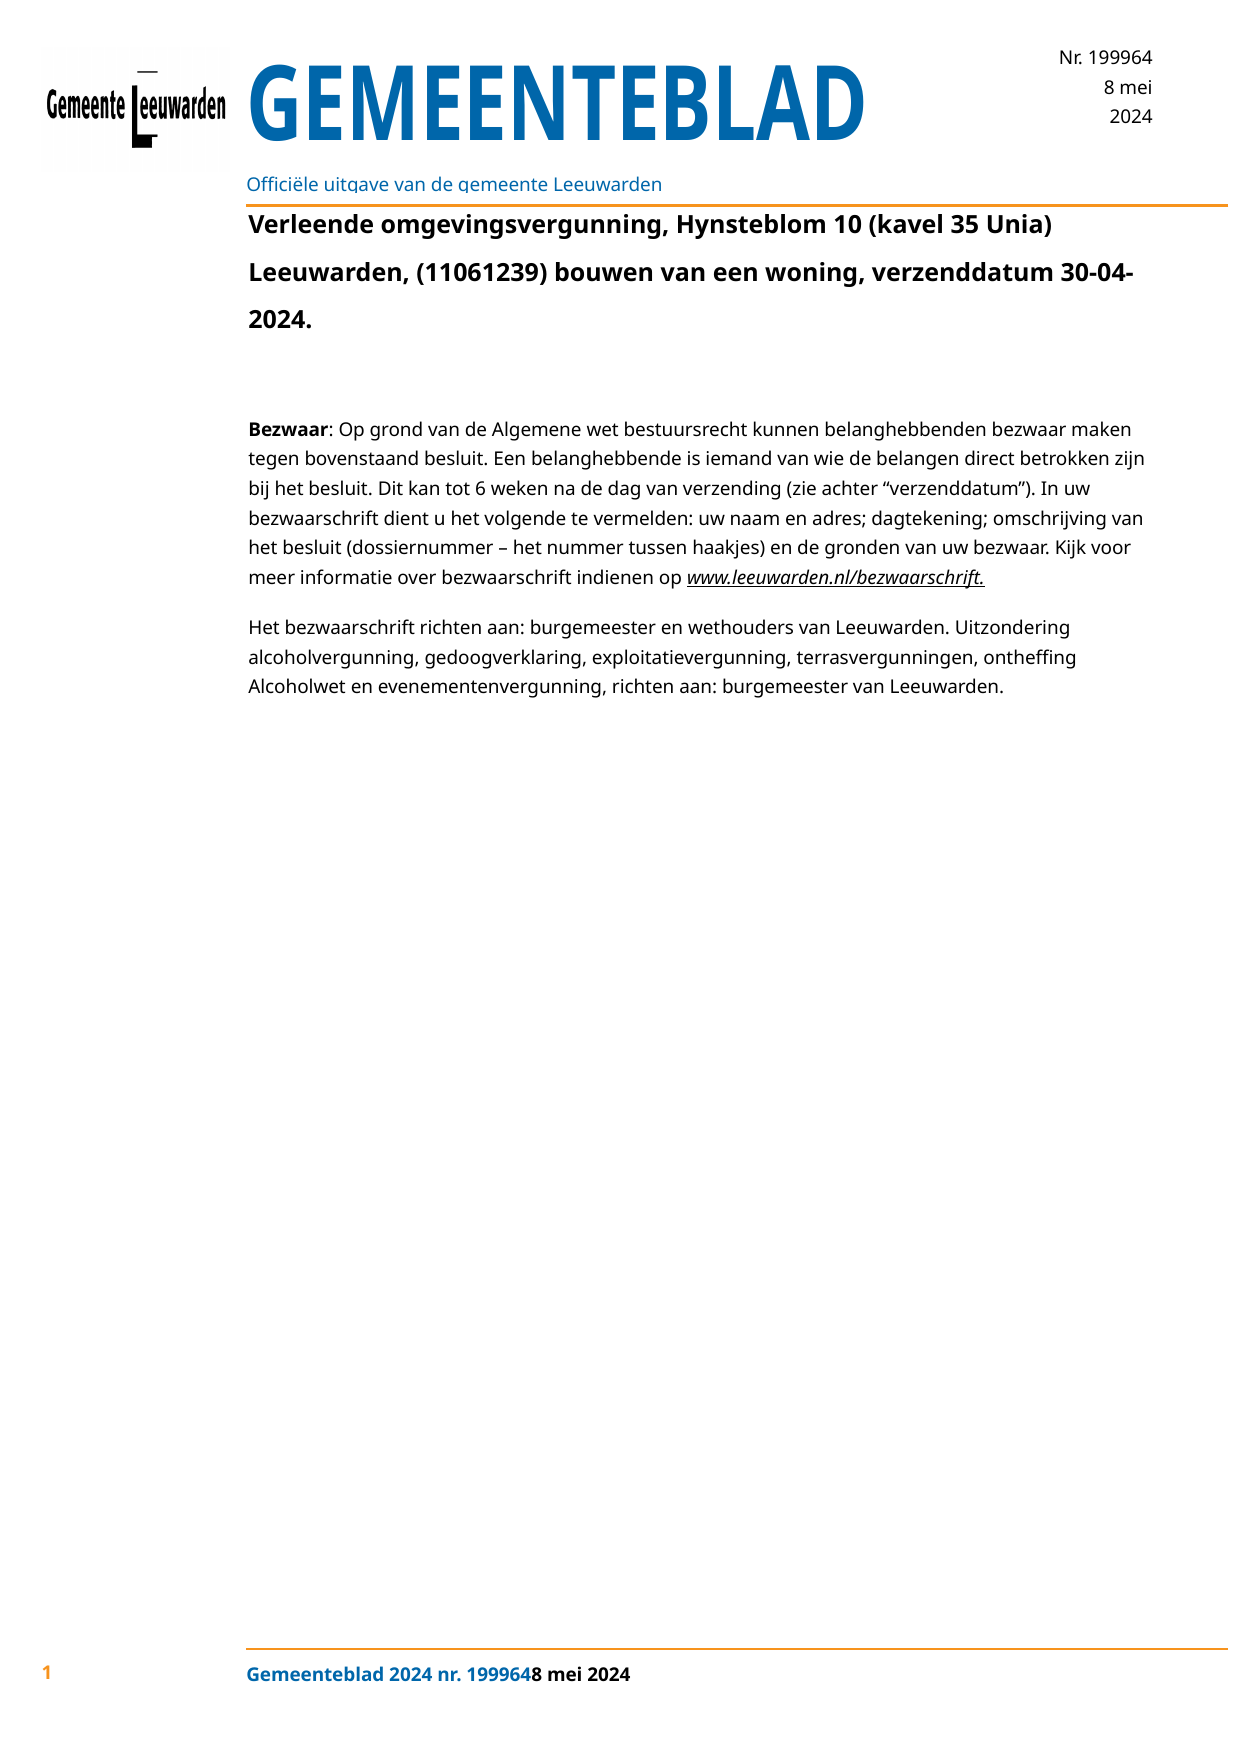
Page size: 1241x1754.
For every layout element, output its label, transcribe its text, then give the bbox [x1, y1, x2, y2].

text Bezwaar: Op grond van de Algemene wet bestuursrecht kunnen belanghebbenden bezwaar maken tegen bovenstaand besluit. Een belanghebbende is iemand van wie de belangen direct betrokken zijn bij het besluit. Dit kan tot 6 weken na de dag van verzending (zie achter “verzenddatum”). In uw bezwaarschrift dient u het volgende te vermelden: uw naam en adres; dagtekening; omschrijving van het besluit (dossiernummer – het nummer tussen haakjes) en de gronden van uw bezwaar. Kijk voor meer informatie over bezwaarschrift indienen op www.leeuwarden.nl/bezwaarschrift. [248, 416, 1152, 589]
text Het bezwaarschrift richten aan: burgemeester en wethouders van Leeuwarden. Uitzondering alcoholvergunning, gedoogverklaring, exploitatievergunning, terrasvergunningen, ontheffing Alcoholwet en evenementenvergunning, richten aan: burgemeester van Leeuwarden. [248, 614, 1152, 699]
text Verleende omgevingsvergunning, Hynsteblom 10 (kavel 35 Unia) Leeuwarden, (11061239) bouwen van een woning, verzenddatum 30-04-2024. [248, 207, 1152, 336]
picture [41, 47, 231, 172]
